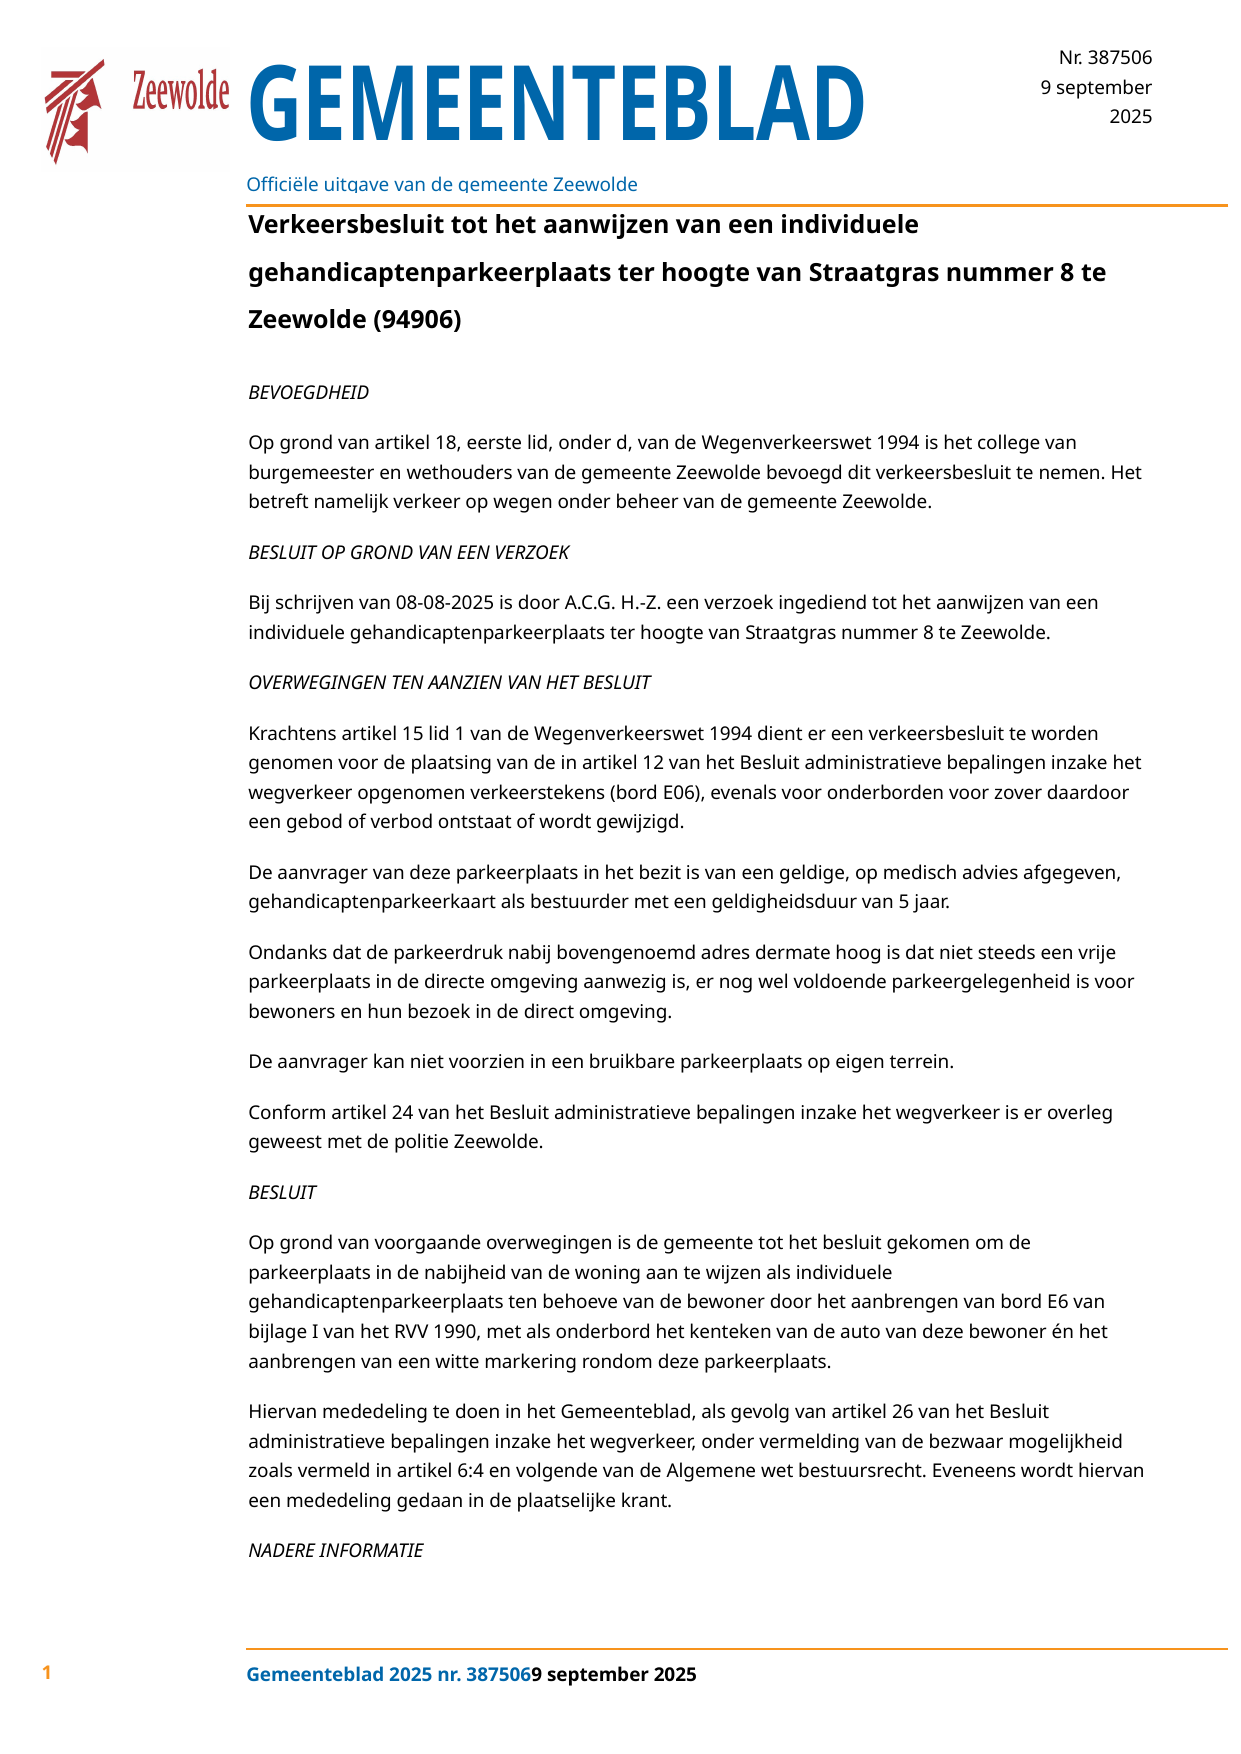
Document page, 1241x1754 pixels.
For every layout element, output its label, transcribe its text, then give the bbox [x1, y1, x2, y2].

text BESLUIT [248, 1179, 1152, 1205]
text Verkeersbesluit tot het aanwijzen van een individuele gehandicaptenparkeerplaats ter hoogte van Straatgras nummer 8 te Zeewolde (94906) [248, 207, 1152, 336]
text OVERWEGINGEN TEN AANZIEN VAN HET BESLUIT [248, 669, 1152, 695]
text Op grond van voorgaande overwegingen is de gemeente tot het besluit gekomen om de parkeerplaats in de nabijheid van de woning aan te wijzen als individuele gehandicaptenparkeerplaats ten behoeve van de bewoner door het aanbrengen van bord E6 van bijlage I van het RVV 1990, met als onderbord het kenteken van de auto van deze bewoner én het aanbrengen van een witte markering rondom deze parkeerplaats. [248, 1229, 1152, 1374]
text Hiervan mededeling te doen in het Gemeenteblad, als gevolg van artikel 26 van het Besluit administratieve bepalingen inzake het wegverkeer, onder vermelding van de bezwaar mogelijkheid zoals vermeld in artikel 6:4 en volgende van de Algemene wet bestuursrecht. Eveneens wordt hiervan een mededeling gedaan in de plaatselijke krant. [248, 1398, 1152, 1513]
picture [41, 47, 231, 172]
text De aanvrager kan niet voorzien in een bruikbare parkeerplaats op eigen terrein. [248, 1049, 1152, 1074]
text Op grond van artikel 18, eerste lid, onder d, van de Wegenverkeerswet 1994 is het college van burgemeester en wethouders van de gemeente Zeewolde bevoegd dit verkeersbesluit te nemen. Het betreft namelijk verkeer op wegen onder beheer van de gemeente Zeewolde. [248, 429, 1152, 514]
text Bij schrijven van 08-08-2025 is door A.C.G. H.-Z. een verzoek ingediend tot het aanwijzen van een individuele gehandicaptenparkeerplaats ter hoogte van Straatgras nummer 8 te Zeewolde. [248, 589, 1152, 645]
text BESLUIT OP GROND VAN EEN VERZOEK [248, 539, 1152, 565]
text BEVOEGDHEID [248, 379, 1152, 405]
text Conform artikel 24 van het Besluit administratieve bepalingen inzake het wegverkeer is er overleg geweest met de politie Zeewolde. [248, 1099, 1152, 1154]
text Ondanks dat de parkeerdruk nabij bovengenoemd adres dermate hoog is dat niet steeds een vrije parkeerplaats in de directe omgeving aanwezig is, er nog wel voldoende parkeergelegenheid is voor bewoners en hun bezoek in de direct omgeving. [248, 939, 1152, 1024]
text Krachtens artikel 15 lid 1 van de Wegenverkeerswet 1994 dient er een verkeersbesluit te worden genomen voor de plaatsing van de in artikel 12 van het Besluit administratieve bepalingen inzake het wegverkeer opgenomen verkeerstekens (bord E06), evenals voor onderborden voor zover daardoor een gebod of verbod ontstaat of wordt gewijzigd. [248, 720, 1152, 834]
text De aanvrager van deze parkeerplaats in het bezit is van een geldige, op medisch advies afgegeven, gehandicaptenparkeerkaart als bestuurder met een geldigheidsduur van 5 jaar. [248, 859, 1152, 914]
text NADERE INFORMATIE [248, 1537, 1152, 1563]
